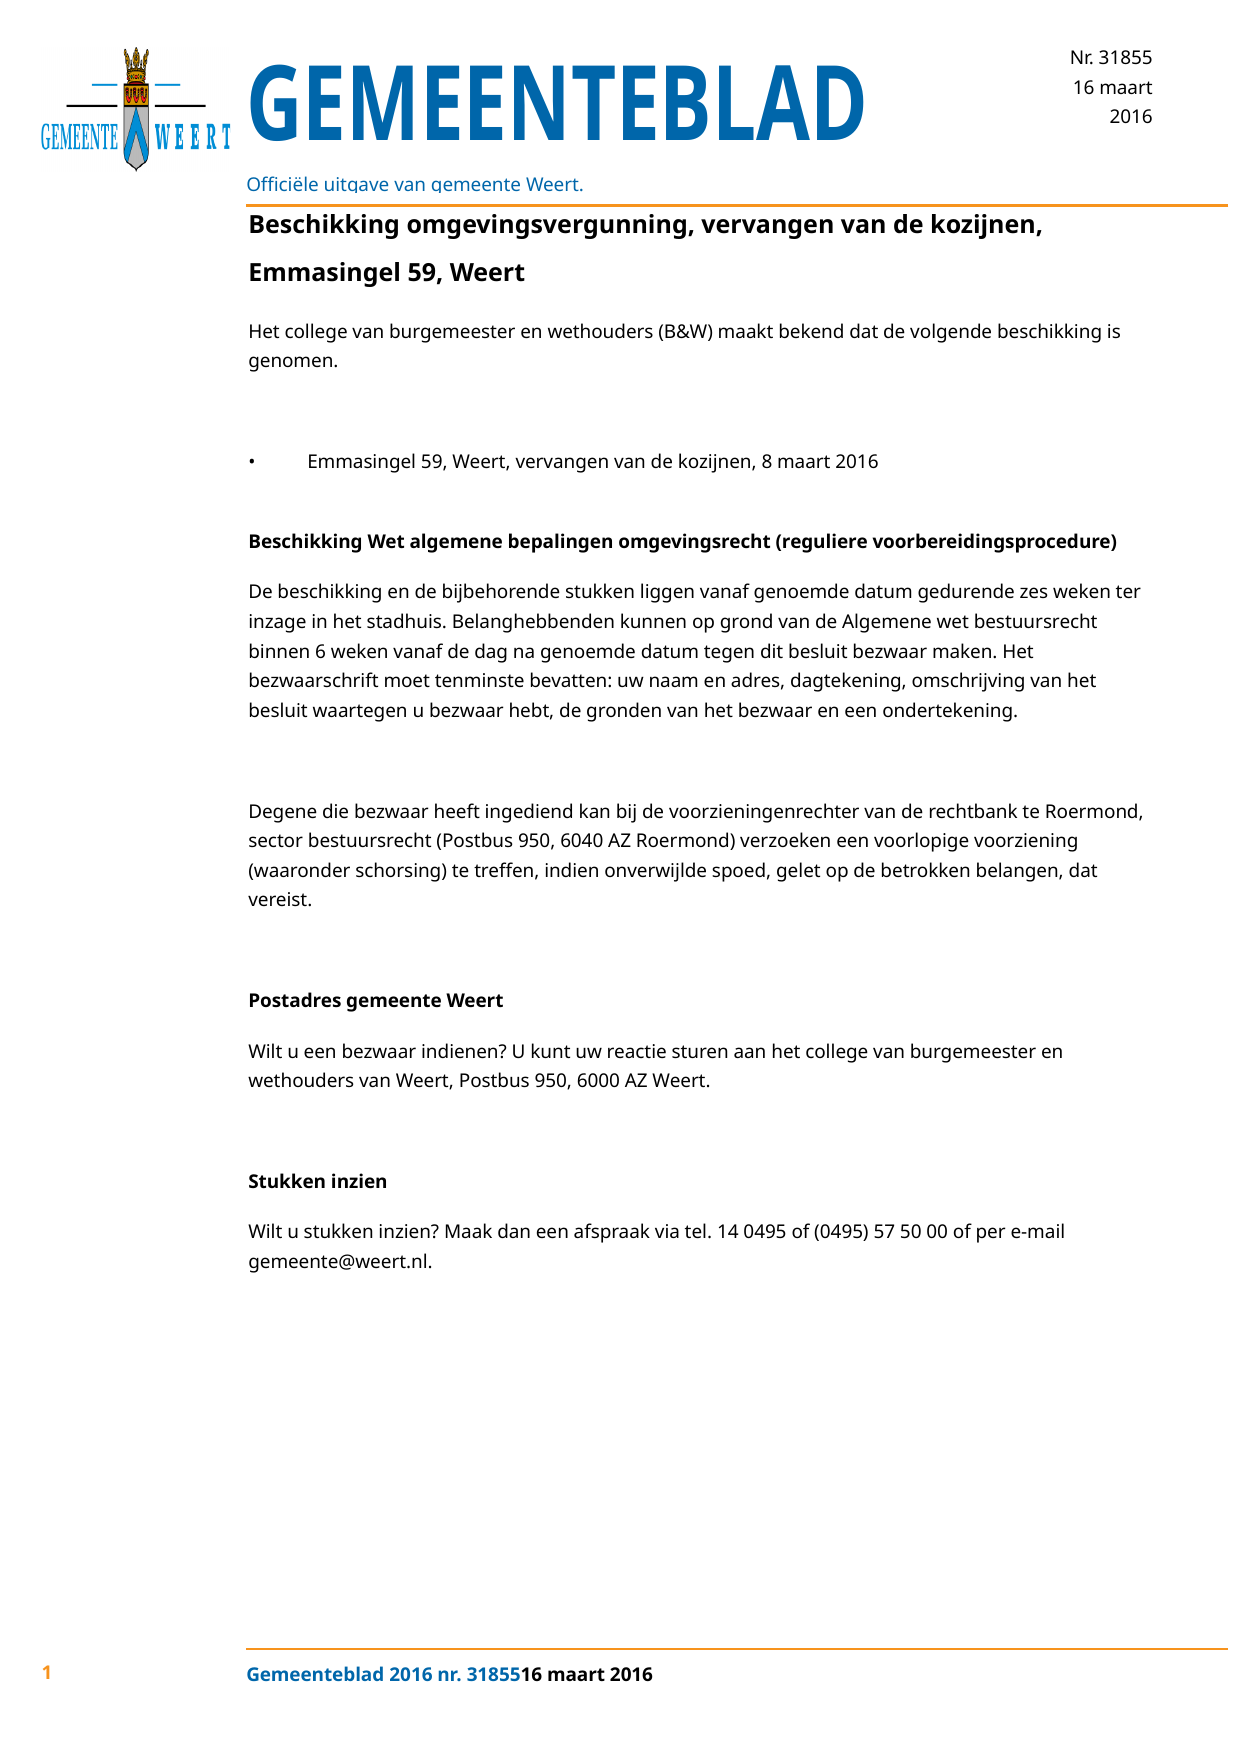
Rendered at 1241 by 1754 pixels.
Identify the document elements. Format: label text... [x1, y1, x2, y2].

text Stukken inzien [248, 1168, 1152, 1194]
text Beschikking omgevingsvergunning, vervangen van de kozijnen, Emmasingel 59, Weert [248, 207, 1152, 288]
text Postadres gemeente Weert [248, 987, 1152, 1013]
picture [41, 47, 231, 172]
list Emmasingel 59, Weert, vervangen van de kozijnen, 8 maart 2016 [248, 448, 1152, 474]
text Beschikking Wet algemene bepalingen omgevingsrecht (reguliere voorbereidingsprocedure) [248, 528, 1152, 554]
text De beschikking en de bijbehorende stukken liggen vanaf genoemde datum gedurende zes weken ter inzage in het stadhuis. Belanghebbenden kunnen op grond van de Algemene wet bestuursrecht binnen 6 weken vanaf de dag na genoemde datum tegen dit besluit bezwaar maken. Het bezwaarschrift moet tenminste bevatten: uw naam en adres, dagtekening, omschrijving van het besluit waartegen u bezwaar hebt, de gronden van het bezwaar en een ondertekening. [248, 579, 1152, 723]
text Wilt u een bezwaar indienen? U kunt uw reactie sturen aan het college van burgemeester en wethouders van Weert, Postbus 950, 6000 AZ Weert. [248, 1038, 1152, 1093]
text Degene die bezwaar heeft ingediend kan bij de voorzieningenrechter van de rechtbank te Roermond, sector bestuursrecht (Postbus 950, 6040 AZ Roermond) verzoeken een voorlopige voorziening (waaronder schorsing) te treffen, indien onverwijlde spoed, gelet op de betrokken belangen, dat vereist. [248, 798, 1152, 912]
text Wilt u stukken inzien? Maak dan een afspraak via tel. 14 0495 of (0495) 57 50 00 of per e-mail gemeente@weert.nl. [248, 1219, 1152, 1274]
text Het college van burgemeester en wethouders (B&W) maakt bekend dat de volgende beschikking is genomen. [248, 318, 1152, 373]
